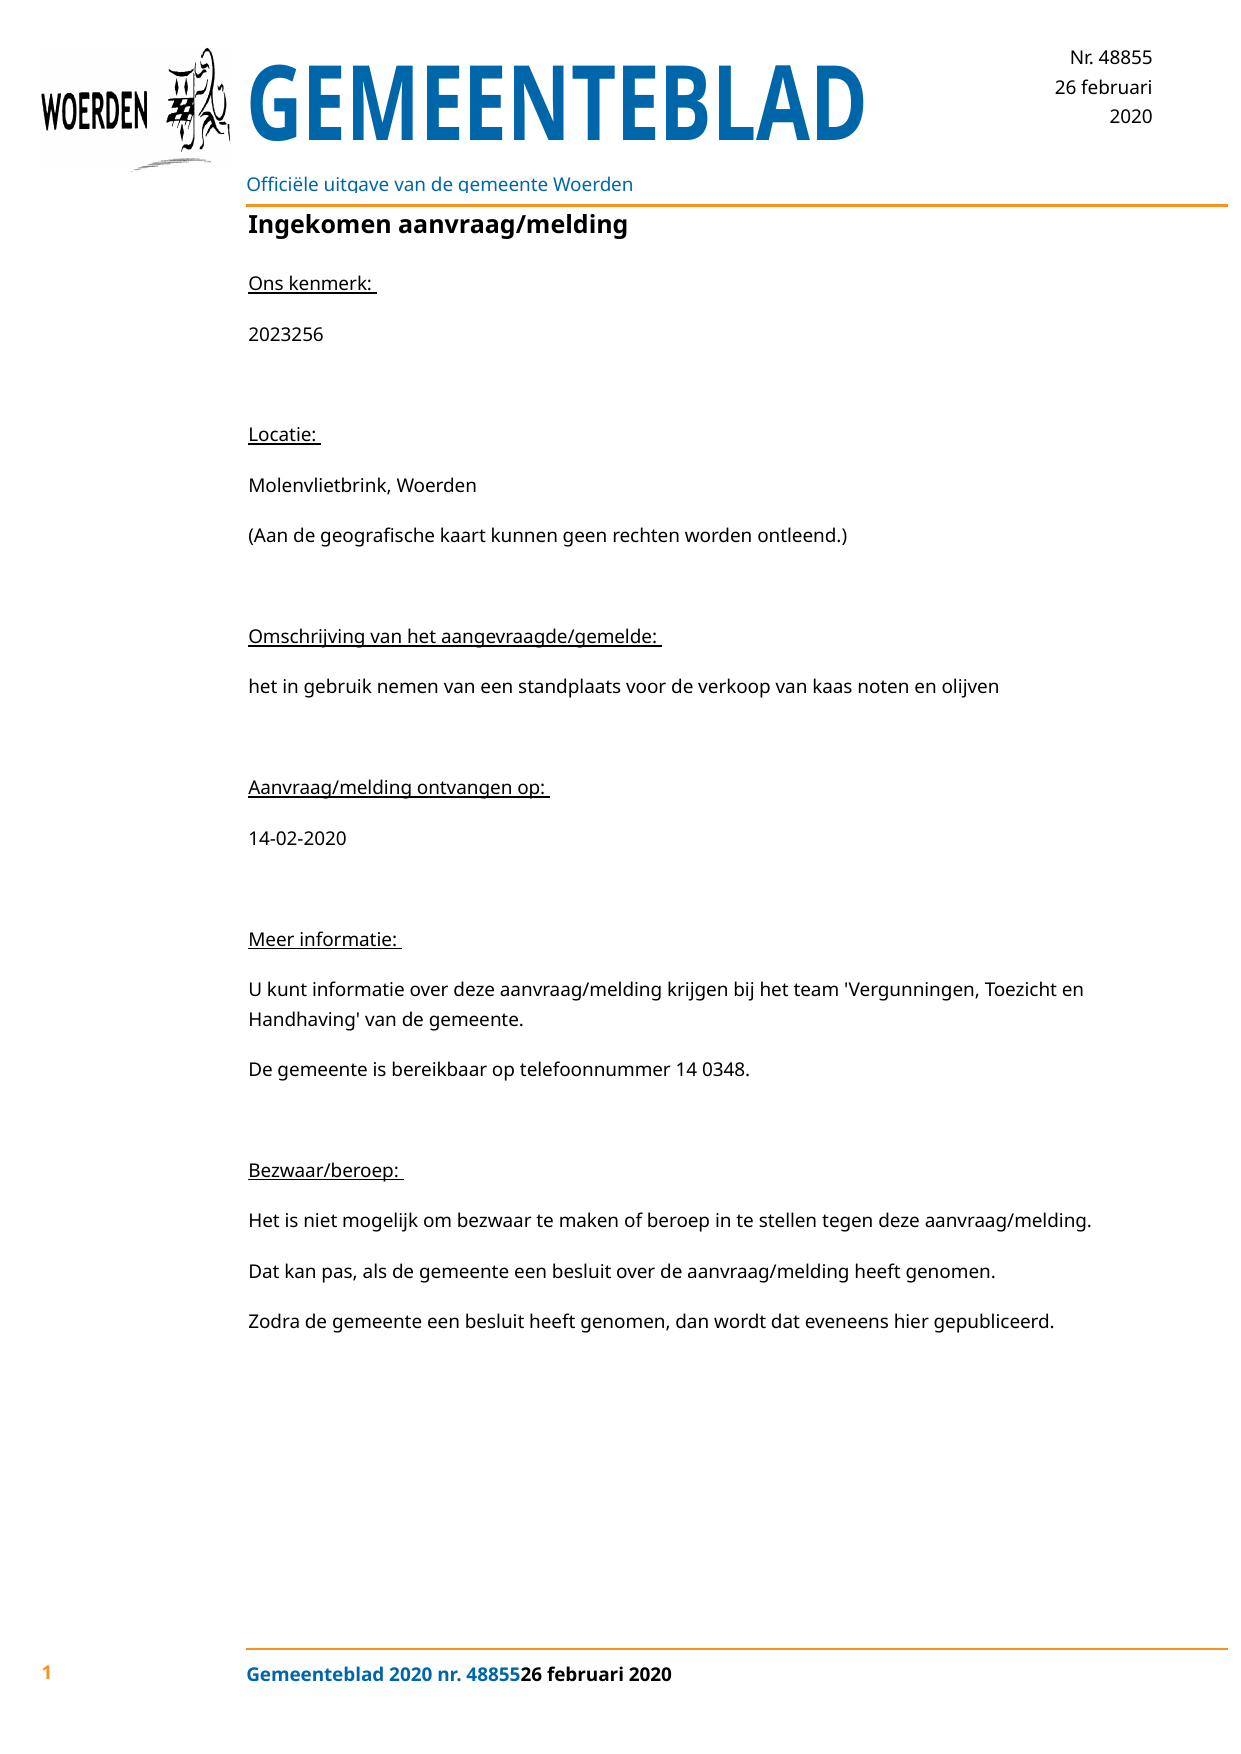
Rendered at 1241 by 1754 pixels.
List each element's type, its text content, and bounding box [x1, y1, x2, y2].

text Molenvlietbrink, Woerden [248, 472, 1152, 498]
text Bezwaar/beroep: [248, 1157, 1152, 1183]
text het in gebruik nemen van een standplaats voor de verkoop van kaas noten en olijven [248, 674, 1152, 699]
text Ingekomen aanvraag/melding [248, 207, 1152, 241]
text 14-02-2020 [248, 825, 1152, 851]
text De gemeente is bereikbaar op telefoonnummer 14 0348. [248, 1056, 1152, 1082]
text Het is niet mogelijk om bezwaar te maken of beroep in te stellen tegen deze aanvraag/melding. [248, 1207, 1152, 1233]
text Zodra de gemeente een besluit heeft genomen, dan wordt dat eveneens hier gepubliceerd. [248, 1308, 1152, 1334]
text (Aan de geografische kaart kunnen geen rechten worden ontleend.) [248, 522, 1152, 548]
text Aanvraag/melding ontvangen op: [248, 774, 1152, 800]
text Omschrijving van het aangevraagde/gemelde: [248, 623, 1152, 649]
text Meer informatie: [248, 926, 1152, 951]
text Dat kan pas, als de gemeente een besluit over de aanvraag/melding heeft genomen. [248, 1258, 1152, 1283]
text Locatie: [248, 422, 1152, 447]
picture [41, 47, 231, 172]
text 2023256 [248, 321, 1152, 346]
text U kunt informatie over deze aanvraag/melding krijgen bij het team 'Vergunningen, Toezicht en Handhaving' van de gemeente. [248, 976, 1152, 1031]
text Ons kenmerk: [248, 270, 1152, 296]
